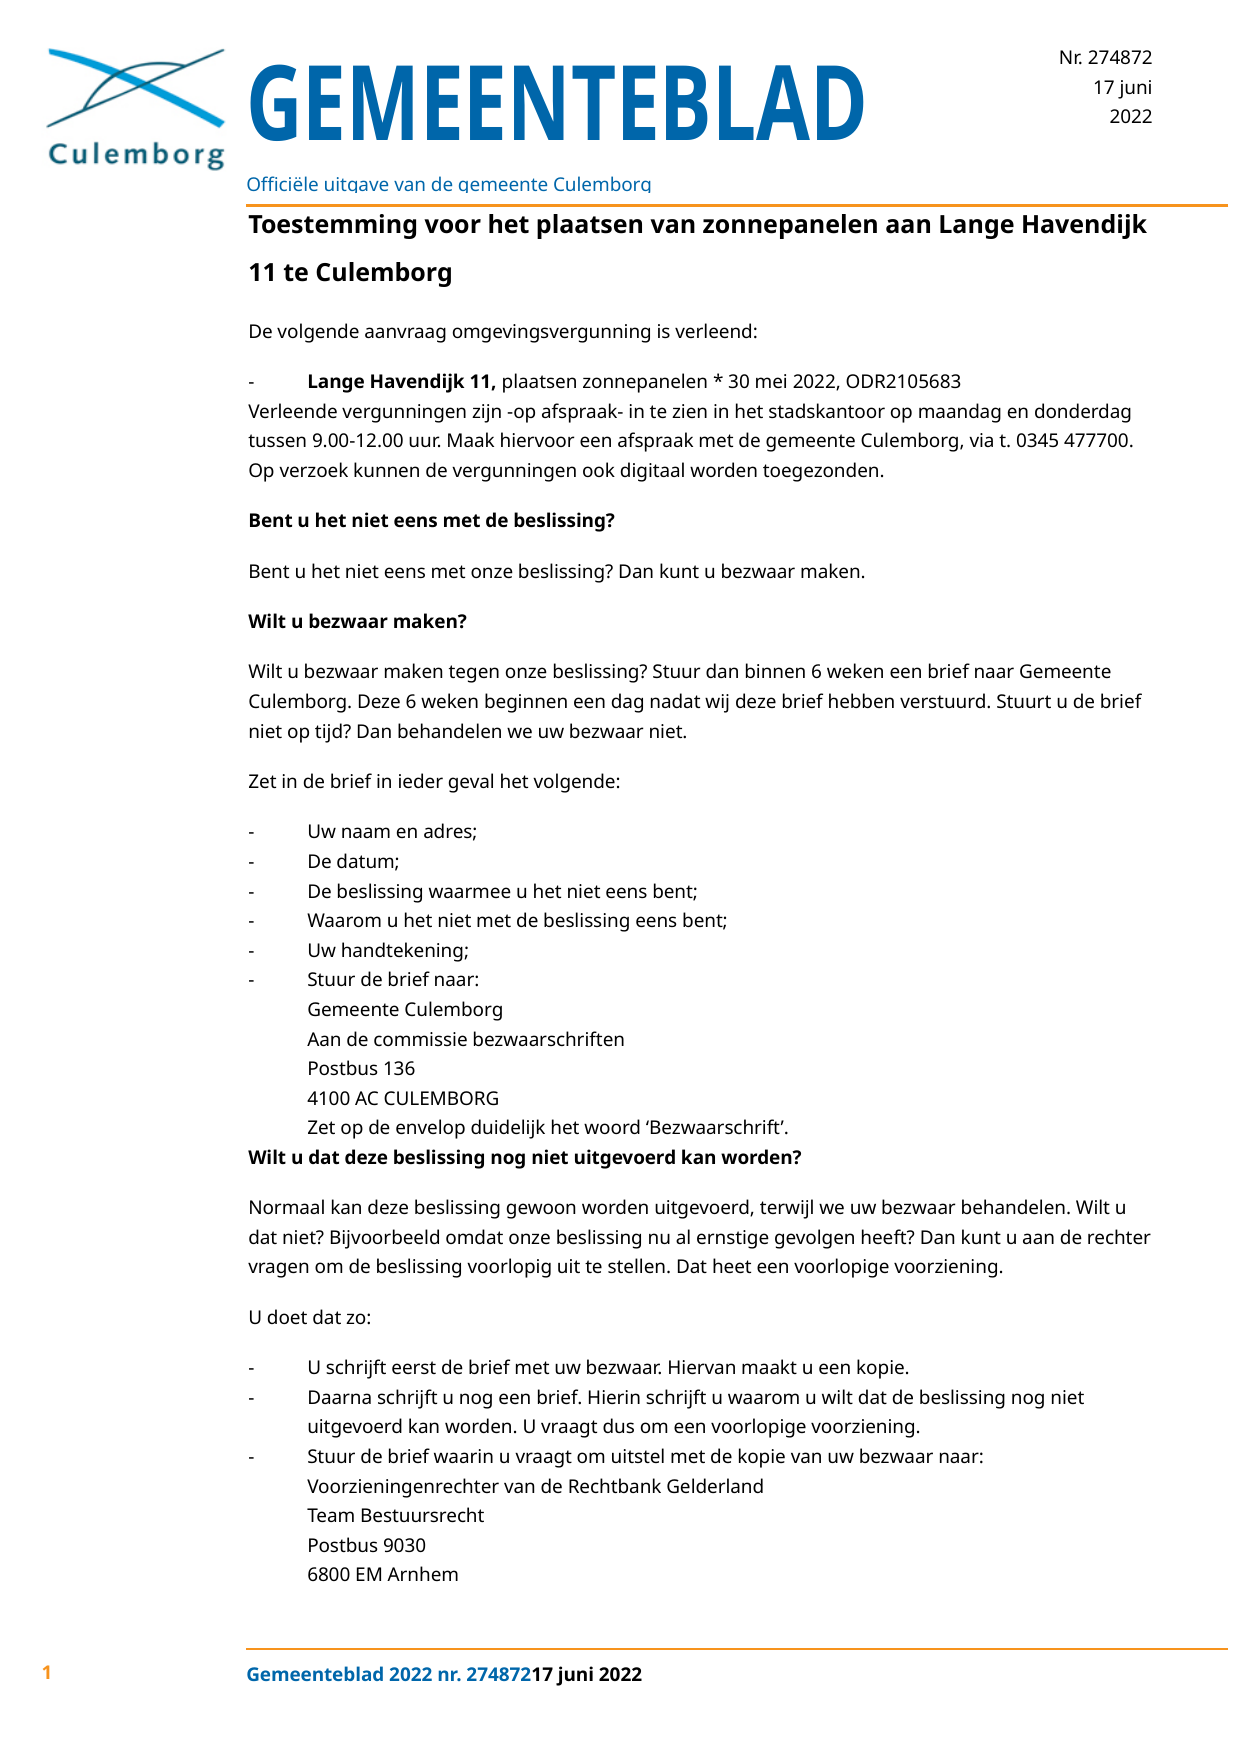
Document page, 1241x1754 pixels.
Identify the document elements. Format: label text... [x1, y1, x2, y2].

text Toestemming voor het plaatsen van zonnepanelen aan Lange Havendijk 11 te Culemborg [248, 207, 1152, 288]
list Voorzieningenrechter van de Rechtbank Gelderland [248, 1473, 1152, 1499]
list Postbus 136 [248, 1055, 1152, 1081]
list Team Bestuursrecht [248, 1502, 1152, 1528]
list 4100 AC CULEMBORG [248, 1085, 1152, 1111]
text Wilt u bezwaar maken tegen onze beslissing? Stuur dan binnen 6 weken een brief naar Gemeente Culemborg. Deze 6 weken beginnen een dag nadat wij deze brief hebben verstuurd. Stuurt u de brief niet op tijd? Dan behandelen we uw bezwaar niet. [248, 659, 1152, 744]
list U schrijft eerst de brief met uw bezwaar. Hiervan maakt u een kopie. [248, 1354, 1152, 1380]
text De volgende aanvraag omgevingsvergunning is verleend: [248, 318, 1152, 344]
text Wilt u bezwaar maken? [248, 608, 1152, 634]
list De beslissing waarmee u het niet eens bent; [248, 878, 1152, 904]
list De datum; [248, 848, 1152, 874]
list Stuur de brief naar: [248, 967, 1152, 992]
list Gemeente Culemborg [248, 996, 1152, 1022]
text Bent u het niet eens met de beslissing? [248, 507, 1152, 533]
list Uw handtekening; [248, 937, 1152, 963]
list Postbus 9030 [248, 1532, 1152, 1558]
list Waarom u het niet met de beslissing eens bent; [248, 907, 1152, 933]
list Daarna schrijft u nog een brief. Hierin schrijft u waarom u wilt dat de beslissing nog niet uitgevoerd kan worden. U vraagt dus om een voorlopige voorziening. [248, 1384, 1152, 1439]
list Lange Havendijk 11, plaatsen zonnepanelen * 30 mei 2022, ODR2105683 [248, 368, 1152, 394]
list Zet op de envelop duidelijk het woord ‘Bezwaarschrift’. [248, 1114, 1152, 1140]
picture [41, 47, 231, 172]
text Wilt u dat deze beslissing nog niet uitgevoerd kan worden? [248, 1144, 1152, 1170]
text Verleende vergunningen zijn -op afspraak- in te zien in het stadskantoor op maandag en donderdag tussen 9.00-12.00 uur. Maak hiervoor een afspraak met de gemeente Culemborg, via t. 0345 477700. Op verzoek kunnen de vergunningen ook digitaal worden toegezonden. [248, 398, 1152, 483]
list 6800 EM Arnhem [248, 1562, 1152, 1587]
list Stuur de brief waarin u vraagt om uitstel met de kopie van uw bezwaar naar: [248, 1443, 1152, 1469]
text Bent u het niet eens met onze beslissing? Dan kunt u bezwaar maken. [248, 558, 1152, 584]
list Uw naam en adres; [248, 819, 1152, 844]
text Normaal kan deze beslissing gewoon worden uitgevoerd, terwijl we uw bezwaar behandelen. Wilt u dat niet? Bijvoorbeeld omdat onze beslissing nu al ernstige gevolgen heeft? Dan kunt u aan de rechter vragen om de beslissing voorlopig uit te stellen. Dat heet een voorlopige voorziening. [248, 1194, 1152, 1279]
list Aan de commissie bezwaarschriften [248, 1026, 1152, 1052]
text U doet dat zo: [248, 1304, 1152, 1330]
text Zet in de brief in ieder geval het volgende: [248, 768, 1152, 794]
